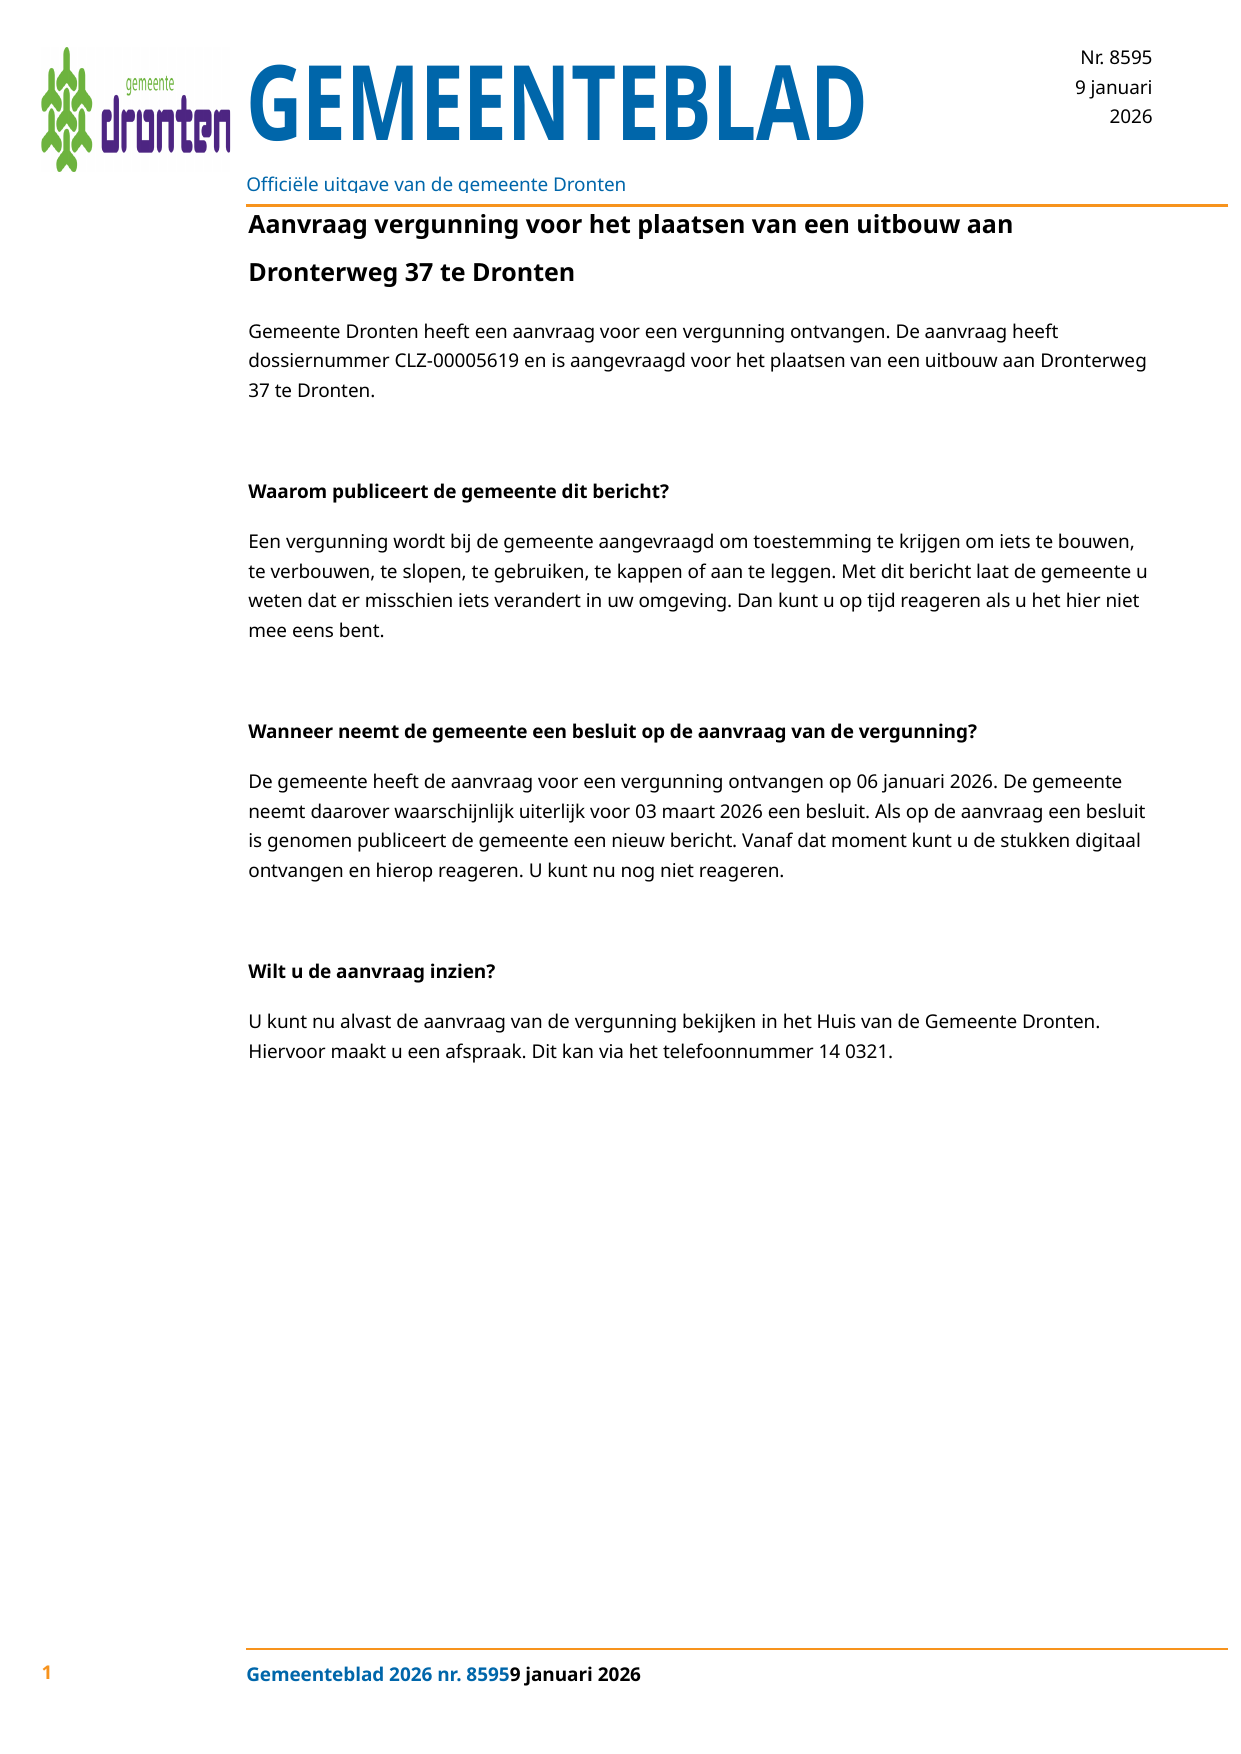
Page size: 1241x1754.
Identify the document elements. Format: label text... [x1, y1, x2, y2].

text De gemeente heeft de aanvraag voor een vergunning ontvangen op 06 januari 2026. De gemeente neemt daarover waarschijnlijk uiterlijk voor 03 maart 2026 een besluit. Als op de aanvraag een besluit is genomen publiceert de gemeente een nieuw bericht. Vanaf dat moment kunt u de stukken digitaal ontvangen en hierop reageren. U kunt nu nog niet reageren. [248, 768, 1152, 883]
text U kunt nu alvast de aanvraag van de vergunning bekijken in het Huis van de Gemeente Dronten. Hiervoor maakt u een afspraak. Dit kan via het telefoonnummer 14 0321. [248, 1008, 1152, 1064]
text Aanvraag vergunning voor het plaatsen van een uitbouw aan Dronterweg 37 te Dronten [248, 207, 1152, 288]
text Wanneer neemt de gemeente een besluit op de aanvraag van de vergunning? [248, 718, 1152, 744]
text Wilt u de aanvraag inzien? [248, 958, 1152, 984]
picture [41, 47, 231, 172]
text Gemeente Dronten heeft een aanvraag voor een vergunning ontvangen. De aanvraag heeft dossiernummer CLZ-00005619 en is aangevraagd voor het plaatsen van een uitbouw aan Dronterweg 37 te Dronten. [248, 318, 1152, 403]
text Een vergunning wordt bij de gemeente aangevraagd om toestemming te krijgen om iets te bouwen, te verbouwen, te slopen, te gebruiken, te kappen of aan te leggen. Met dit bericht laat de gemeente u weten dat er misschien iets verandert in uw omgeving. Dan kunt u op tijd reageren als u het hier niet mee eens bent. [248, 528, 1152, 643]
text Waarom publiceert de gemeente dit bericht? [248, 478, 1152, 504]
